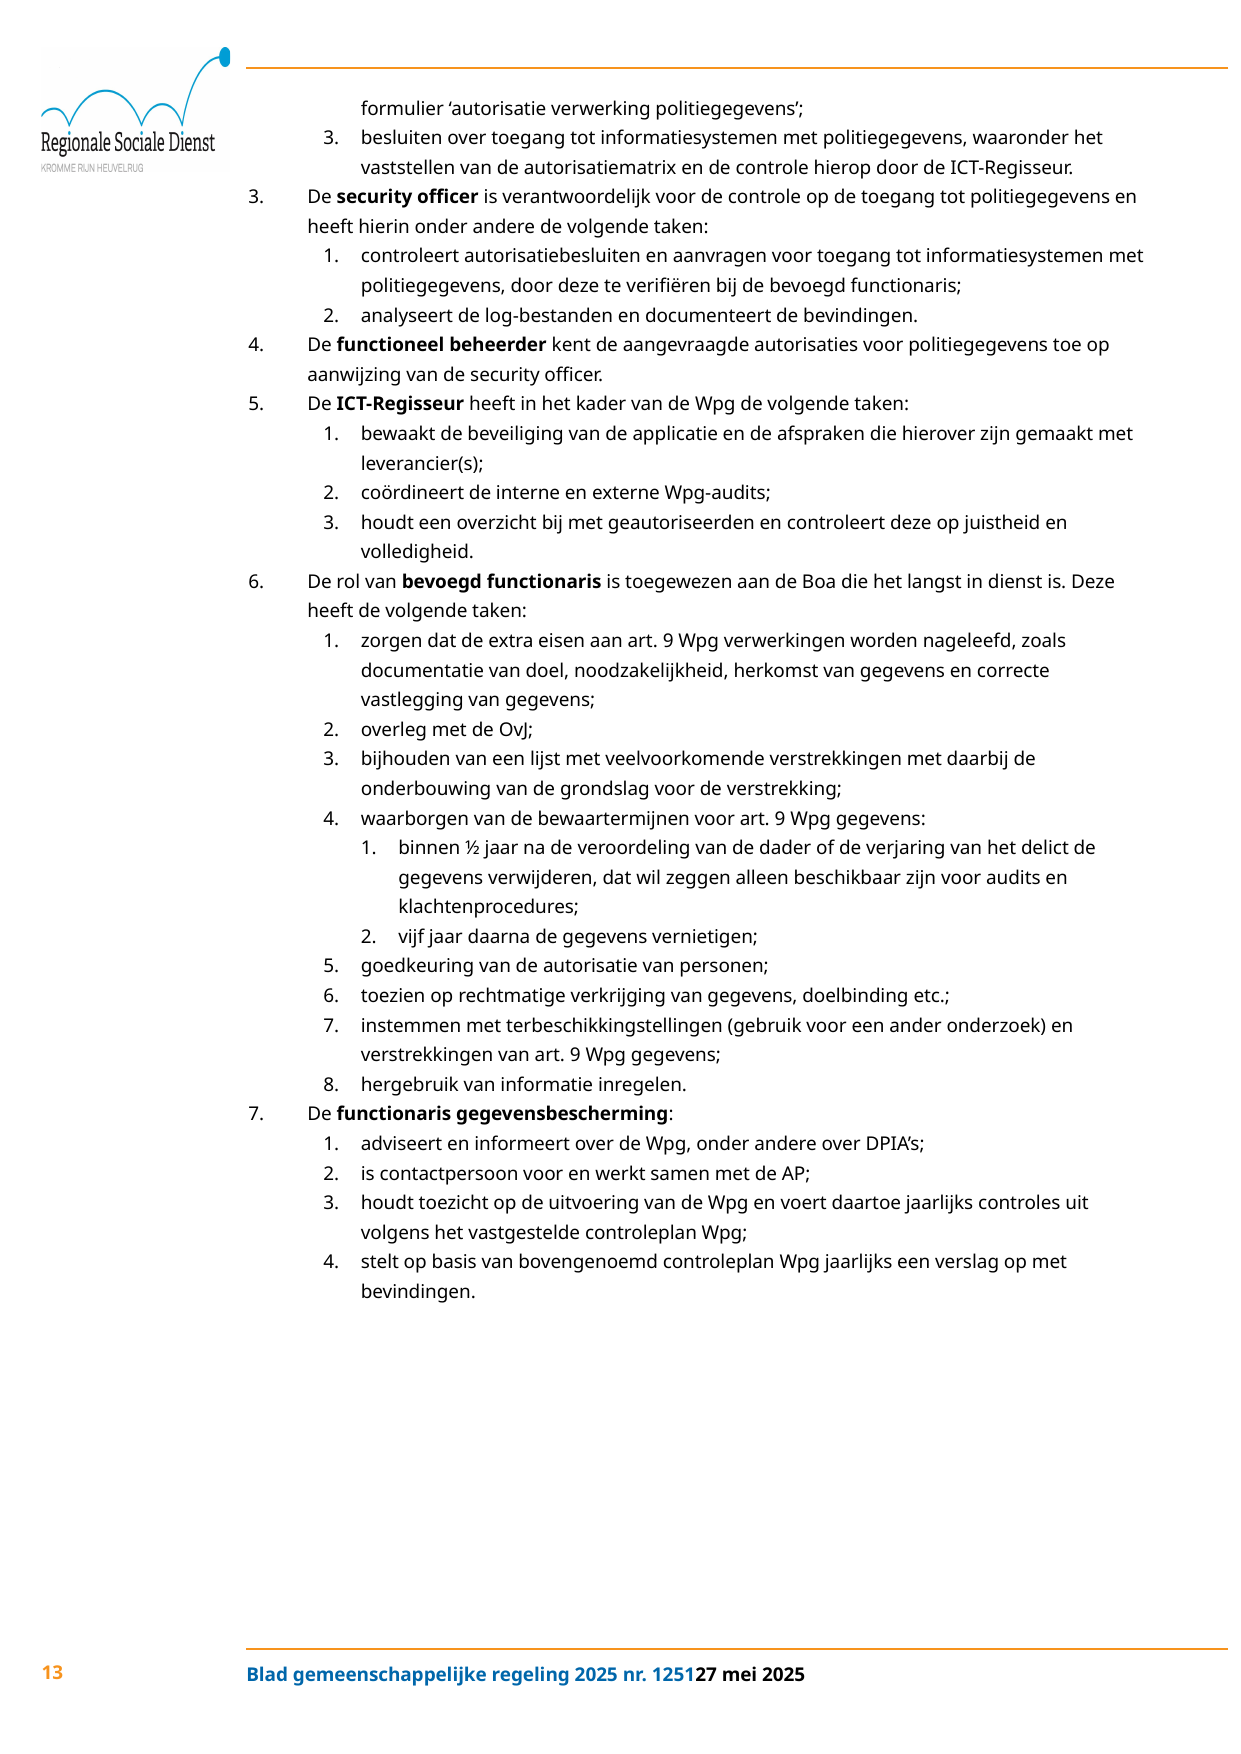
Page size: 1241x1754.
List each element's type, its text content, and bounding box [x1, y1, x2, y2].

list zorgen dat de extra eisen aan art. 9 Wpg verwerkingen worden nageleefd, zoals documentatie van doel, noodzakelijkheid, herkomst van gegevens en correcte vastlegging van gegevens; [323, 627, 1152, 712]
list goedkeuring van de autorisatie van personen; [323, 953, 1152, 978]
list De functioneel beheerder kent de aangevraagde autorisaties voor politiegegevens toe op aanwijzing van de security officer. [248, 331, 1152, 387]
list De rol van bevoegd functionaris is toegewezen aan de Boa die het langst in dienst is. Deze heeft de volgende taken: [248, 568, 1152, 623]
list besluiten over toegang tot informatiesystemen met politiegegevens, waaronder het vaststellen van de autorisatiematrix en de controle hierop door de ICT-Regisseur. [323, 124, 1152, 180]
list houdt toezicht op de uitvoering van de Wpg en voert daartoe jaarlijks controles uit volgens het vastgestelde controleplan Wpg; [323, 1189, 1152, 1245]
list houdt een overzicht bij met geautoriseerden en controleert deze op juistheid en volledigheid. [323, 509, 1152, 564]
list controleert autorisatiebesluiten en aanvragen voor toegang tot informatiesystemen met politiegegevens, door deze te verifiëren bij de bevoegd functionaris; [323, 243, 1152, 298]
list binnen ½ jaar na de veroordeling van de dader of de verjaring van het delict de gegevens verwijderen, dat wil zeggen alleen beschikbaar zijn voor audits en klachtenprocedures; [361, 834, 1152, 919]
list hergebruik van informatie inregelen. [323, 1071, 1152, 1097]
list formulier ‘autorisatie verwerking politiegegevens’; [323, 95, 1152, 121]
list stelt op basis van bovengenoemd controleplan Wpg jaarlijks een verslag op met bevindingen. [323, 1248, 1152, 1304]
list toezien op rechtmatige verkrijging van gegevens, doelbinding etc.; [323, 982, 1152, 1008]
list bewaakt de beveiliging van de applicatie en de afspraken die hierover zijn gemaakt met leverancier(s); [323, 420, 1152, 476]
list De security officer is verantwoordelijk voor de controle op de toegang tot politiegegevens en heeft hierin onder andere de volgende taken: [248, 183, 1152, 239]
list vijf jaar daarna de gegevens vernietigen; [361, 923, 1152, 949]
list De functionaris gegevensbescherming: [248, 1101, 1152, 1126]
list overleg met de OvJ; [323, 716, 1152, 742]
list adviseert en informeert over de Wpg, onder andere over DPIA’s; [323, 1130, 1152, 1156]
list bijhouden van een lijst met veelvoorkomende verstrekkingen met daarbij de onderbouwing van de grondslag voor de verstrekking; [323, 746, 1152, 801]
list instemmen met terbeschikkingstellingen (gebruik voor een ander onderzoek) en verstrekkingen van art. 9 Wpg gegevens; [323, 1012, 1152, 1067]
list analyseert de log-bestanden en documenteert de bevindingen. [323, 302, 1152, 328]
list waarborgen van de bewaartermijnen voor art. 9 Wpg gegevens: [323, 805, 1152, 831]
list is contactpersoon voor en werkt samen met de AP; [323, 1160, 1152, 1186]
list coördineert de interne en externe Wpg-audits; [323, 479, 1152, 505]
list De ICT-Regisseur heeft in het kader van de Wpg de volgende taken: [248, 391, 1152, 416]
picture [41, 47, 231, 172]
